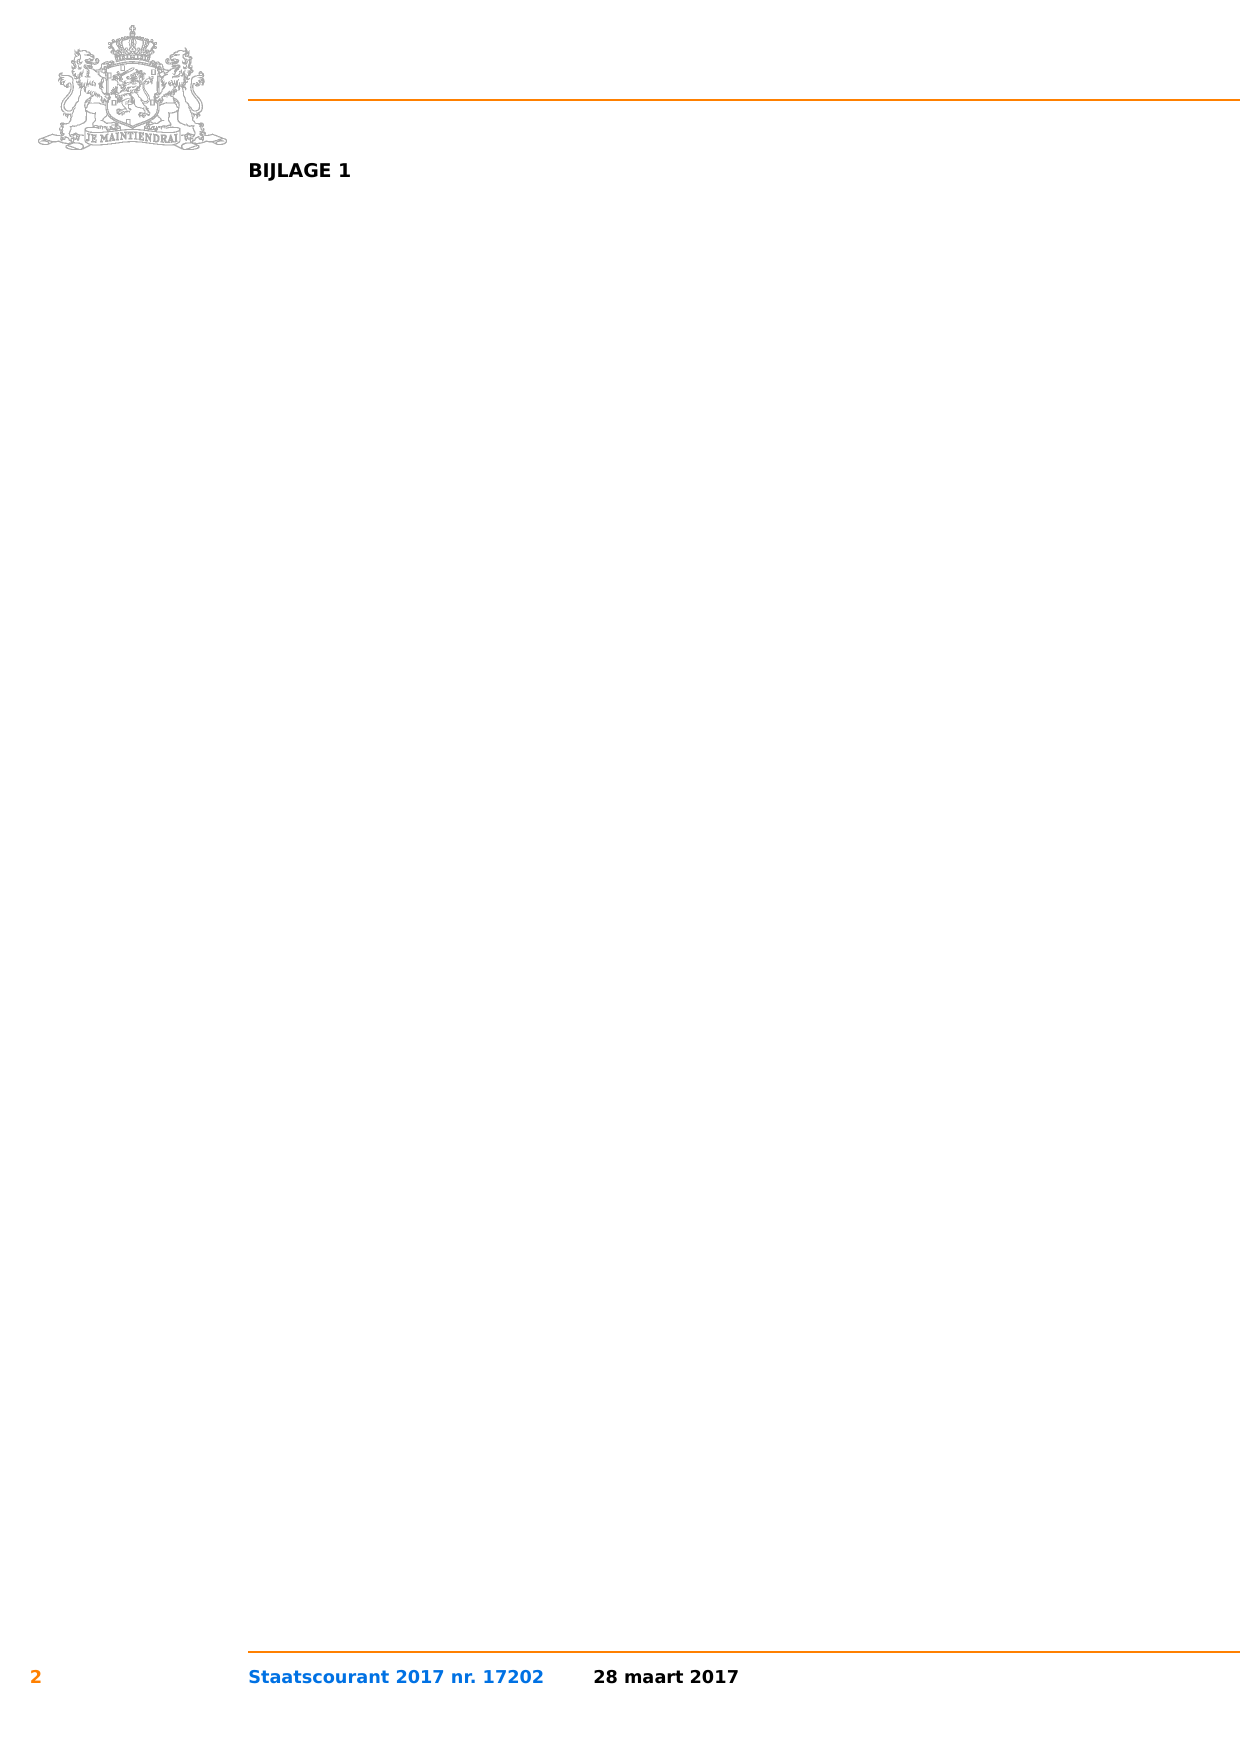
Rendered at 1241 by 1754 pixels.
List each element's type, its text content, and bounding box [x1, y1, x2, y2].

subtitle BIJLAGE 1 [248, 160, 1163, 182]
picture [38, 25, 227, 150]
